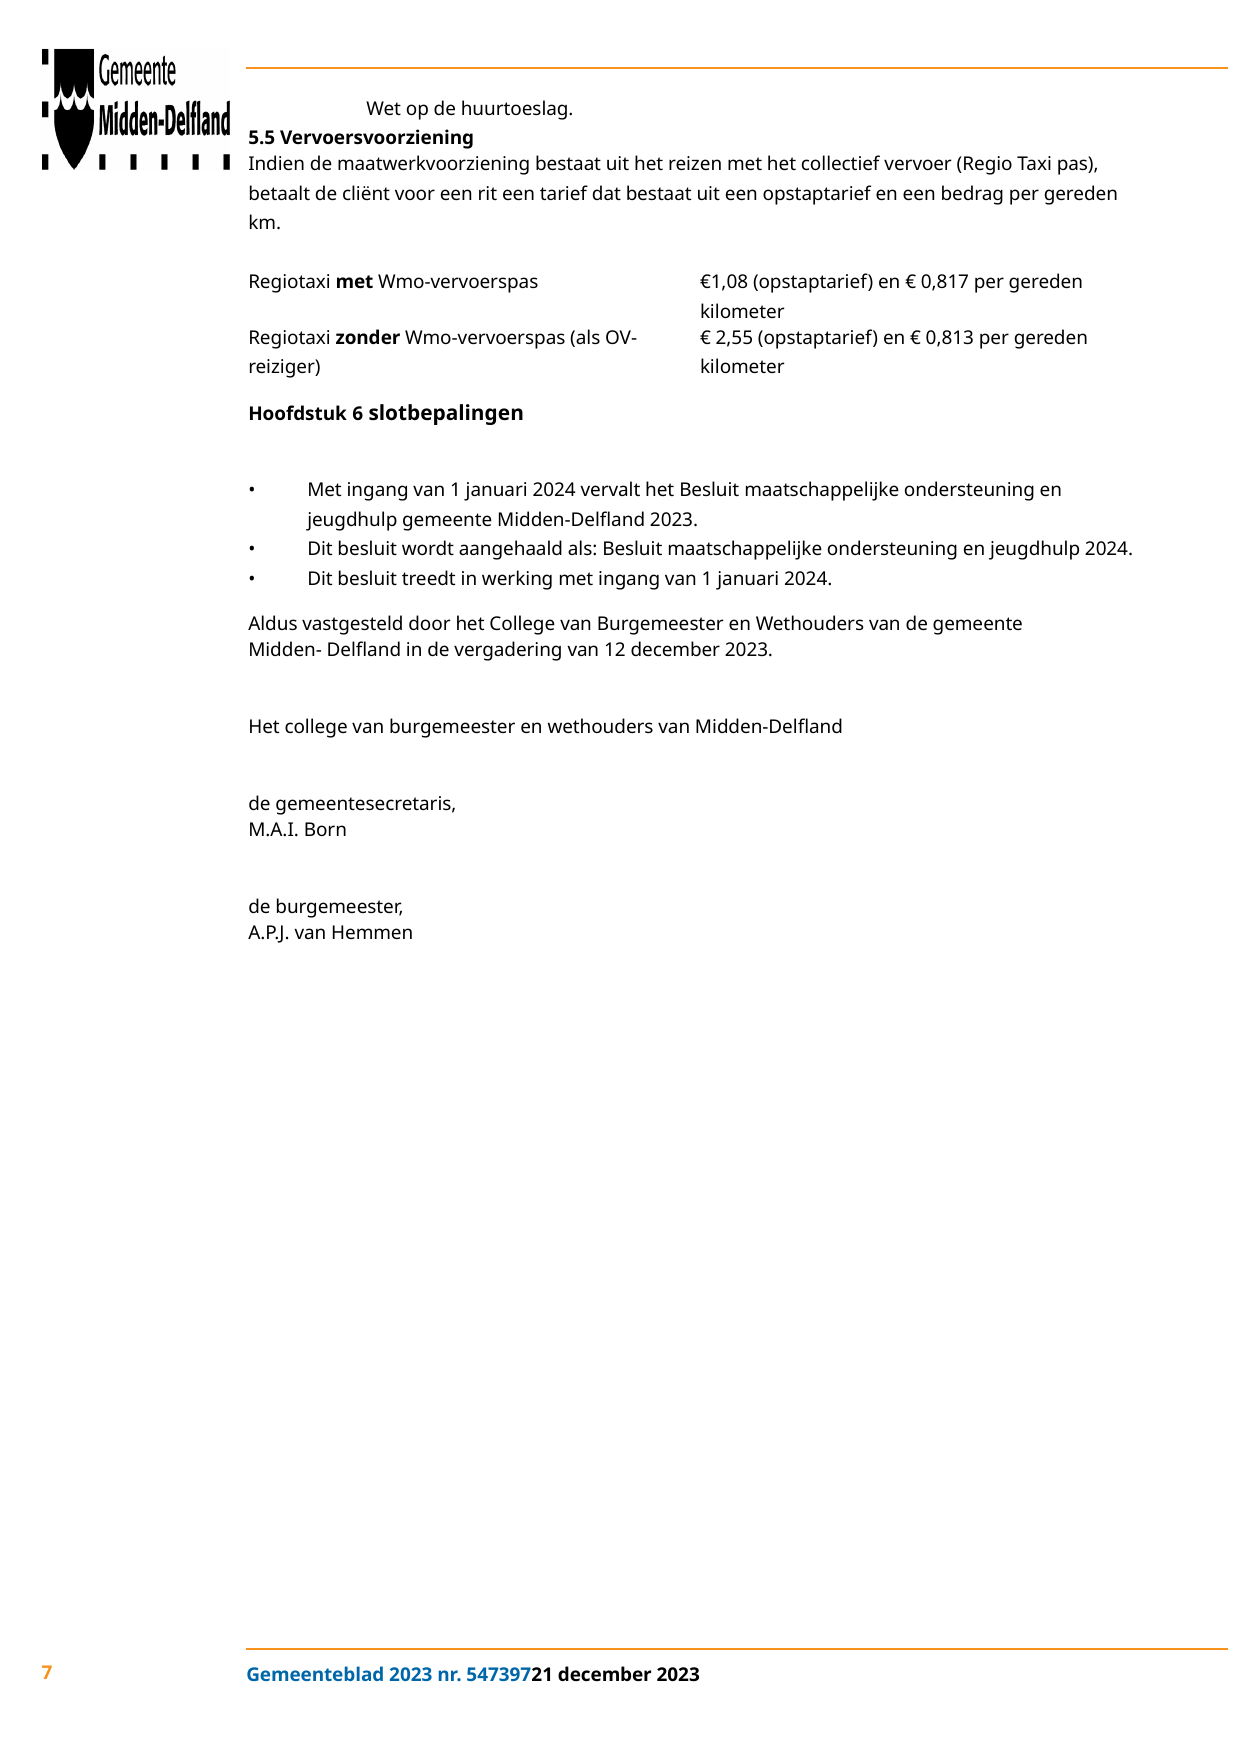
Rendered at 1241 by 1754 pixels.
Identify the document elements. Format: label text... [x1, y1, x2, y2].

list Dit besluit wordt aangehaald als: Besluit maatschappelijke ondersteuning en jeugdhulp 2024. [248, 535, 1152, 561]
text Aldus vastgesteld door het College van Burgemeester en Wethouders van de gemeente [248, 611, 1152, 636]
list Dit besluit treedt in werking met ingang van 1 januari 2024. [248, 565, 1152, 591]
text A.P.J. van Hemmen [248, 919, 1152, 945]
text 5.5 Vervoersvoorziening [248, 124, 1152, 150]
picture [41, 47, 231, 172]
text de gemeentesecretaris, [248, 791, 1152, 816]
text Indien de maatwerkvoorziening bestaat uit het reizen met het collectief vervoer (Regio Taxi pas), betaalt de cliënt voor een rit een tarief dat bestaat uit een opstaptarief en een bedrag per gereden km. [248, 150, 1152, 235]
text Hoofdstuk 6 slotbepalingen [248, 398, 1152, 427]
text Midden- Delfland in de vergadering van 12 december 2023. [248, 636, 1152, 662]
list Wet op de huurtoeslag. [307, 95, 1152, 121]
list Met ingang van 1 januari 2024 vervalt het Besluit maatschappelijke ondersteuning en jeugdhulp gemeente Midden-Delfland 2023. [248, 476, 1152, 531]
table_header €1,08 (opstaptarief) en € 0,817 per gereden kilometer [700, 269, 1152, 324]
table_cell € 2,55 (opstaptarief) en € 0,813 per gereden kilometer [700, 324, 1152, 379]
table_cell Regiotaxi zonder Wmo-vervoerspas (als OV-reiziger) [248, 324, 700, 379]
text de burgemeester, [248, 893, 1152, 919]
table_header Regiotaxi met Wmo-vervoerspas [248, 269, 700, 324]
text Het college van burgemeester en wethouders van Midden-Delfland [248, 713, 1152, 739]
text M.A.I. Born [248, 816, 1152, 842]
